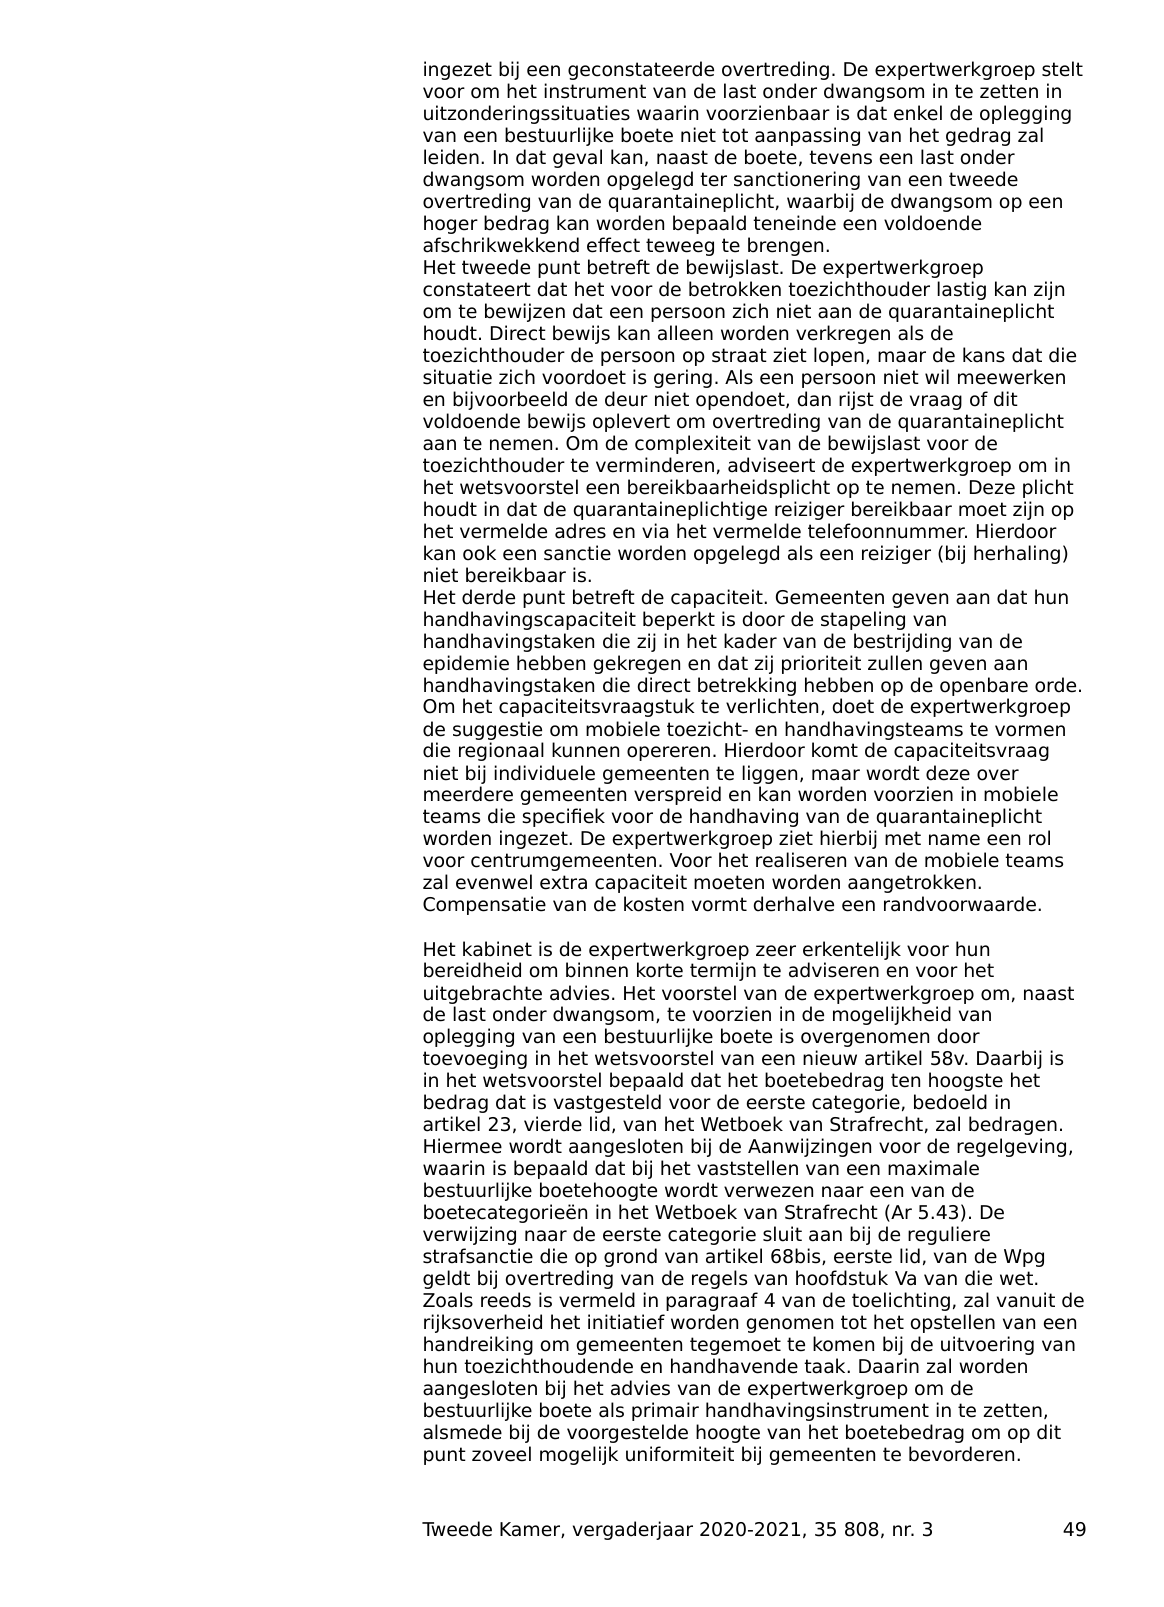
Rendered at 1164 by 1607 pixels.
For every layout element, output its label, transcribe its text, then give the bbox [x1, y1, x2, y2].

text ingezet bij een geconstateerde overtreding. De expertwerkgroep stelt voor om het instrument van de last onder dwangsom in te zetten in uitzonderingssituaties waarin voorzienbaar is dat enkel de oplegging van een bestuurlijke boete niet tot aanpassing van het gedrag zal leiden. In dat geval kan, naast de boete, tevens een last onder dwangsom worden opgelegd ter sanctionering van een tweede overtreding van de quarantaineplicht, waarbij de dwangsom op een hoger bedrag kan worden bepaald teneinde een voldoende afschrikwekkend effect teweeg te brengen. [422, 59, 1087, 257]
text Het kabinet is de expertwerkgroep zeer erkentelijk voor hun bereidheid om binnen korte termijn te adviseren en voor het uitgebrachte advies. Het voorstel van de expertwerkgroep om, naast de last onder dwangsom, te voorzien in de mogelijkheid van oplegging van een bestuurlijke boete is overgenomen door toevoeging in het wetsvoorstel van een nieuw artikel 58v. Daarbij is in het wetsvoorstel bepaald dat het boetebedrag ten hoogste het bedrag dat is vastgesteld voor de eerste categorie, bedoeld in artikel 23, vierde lid, van het Wetboek van Strafrecht, zal bedragen. Hiermee wordt aangesloten bij de Aanwijzingen voor de regelgeving, waarin is bepaald dat bij het vaststellen van een maximale bestuurlijke boetehoogte wordt verwezen naar een van de boetecategorieën in het Wetboek van Strafrecht (Ar 5.43). De verwijzing naar de eerste categorie sluit aan bij de reguliere strafsanctie die op grond van artikel 68bis, eerste lid, van de Wpg geldt bij overtreding van de regels van hoofdstuk Va van die wet. Zoals reeds is vermeld in paragraaf 4 van de toelichting, zal vanuit de rijksoverheid het initiatief worden genomen tot het opstellen van een handreiking om gemeenten tegemoet te komen bij de uitvoering van hun toezichthoudende en handhavende taak. Daarin zal worden aangesloten bij het advies van de expertwerkgroep om de bestuurlijke boete als primair handhavingsinstrument in te zetten, alsmede bij de voorgestelde hoogte van het boetebedrag om op dit punt zoveel mogelijk uniformiteit bij gemeenten te bevorderen. [422, 938, 1087, 1466]
text Het tweede punt betreft de bewijslast. De expertwerkgroep constateert dat het voor de betrokken toezichthouder lastig kan zijn om te bewijzen dat een persoon zich niet aan de quarantaineplicht houdt. Direct bewijs kan alleen worden verkregen als de toezichthouder de persoon op straat ziet lopen, maar de kans dat die situatie zich voordoet is gering. Als een persoon niet wil meewerken en bijvoorbeeld de deur niet opendoet, dan rijst de vraag of dit voldoende bewijs oplevert om overtreding van de quarantaineplicht aan te nemen. Om de complexiteit van de bewijslast voor de toezichthouder te verminderen, adviseert de expertwerkgroep om in het wetsvoorstel een bereikbaarheidsplicht op te nemen. Deze plicht houdt in dat de quarantaineplichtige reiziger bereikbaar moet zijn op het vermelde adres en via het vermelde telefoonnummer. Hierdoor kan ook een sanctie worden opgelegd als een reiziger (bij herhaling) niet bereikbaar is. [422, 257, 1087, 587]
text Het derde punt betreft de capaciteit. Gemeenten geven aan dat hun handhavingscapaciteit beperkt is door de stapeling van handhavingstaken die zij in het kader van de bestrijding van de epidemie hebben gekregen en dat zij prioriteit zullen geven aan handhavingstaken die direct betrekking hebben op de openbare orde. Om het capaciteitsvraagstuk te verlichten, doet de expertwerkgroep de suggestie om mobiele toezicht- en handhavingsteams te vormen die regionaal kunnen opereren. Hierdoor komt de capaciteitsvraag niet bij individuele gemeenten te liggen, maar wordt deze over meerdere gemeenten verspreid en kan worden voorzien in mobiele teams die specifiek voor de handhaving van de quarantaineplicht worden ingezet. De expertwerkgroep ziet hierbij met name een rol voor centrumgemeenten. Voor het realiseren van de mobiele teams zal evenwel extra capaciteit moeten worden aangetrokken. Compensatie van de kosten vormt derhalve een randvoorwaarde. [422, 587, 1087, 916]
